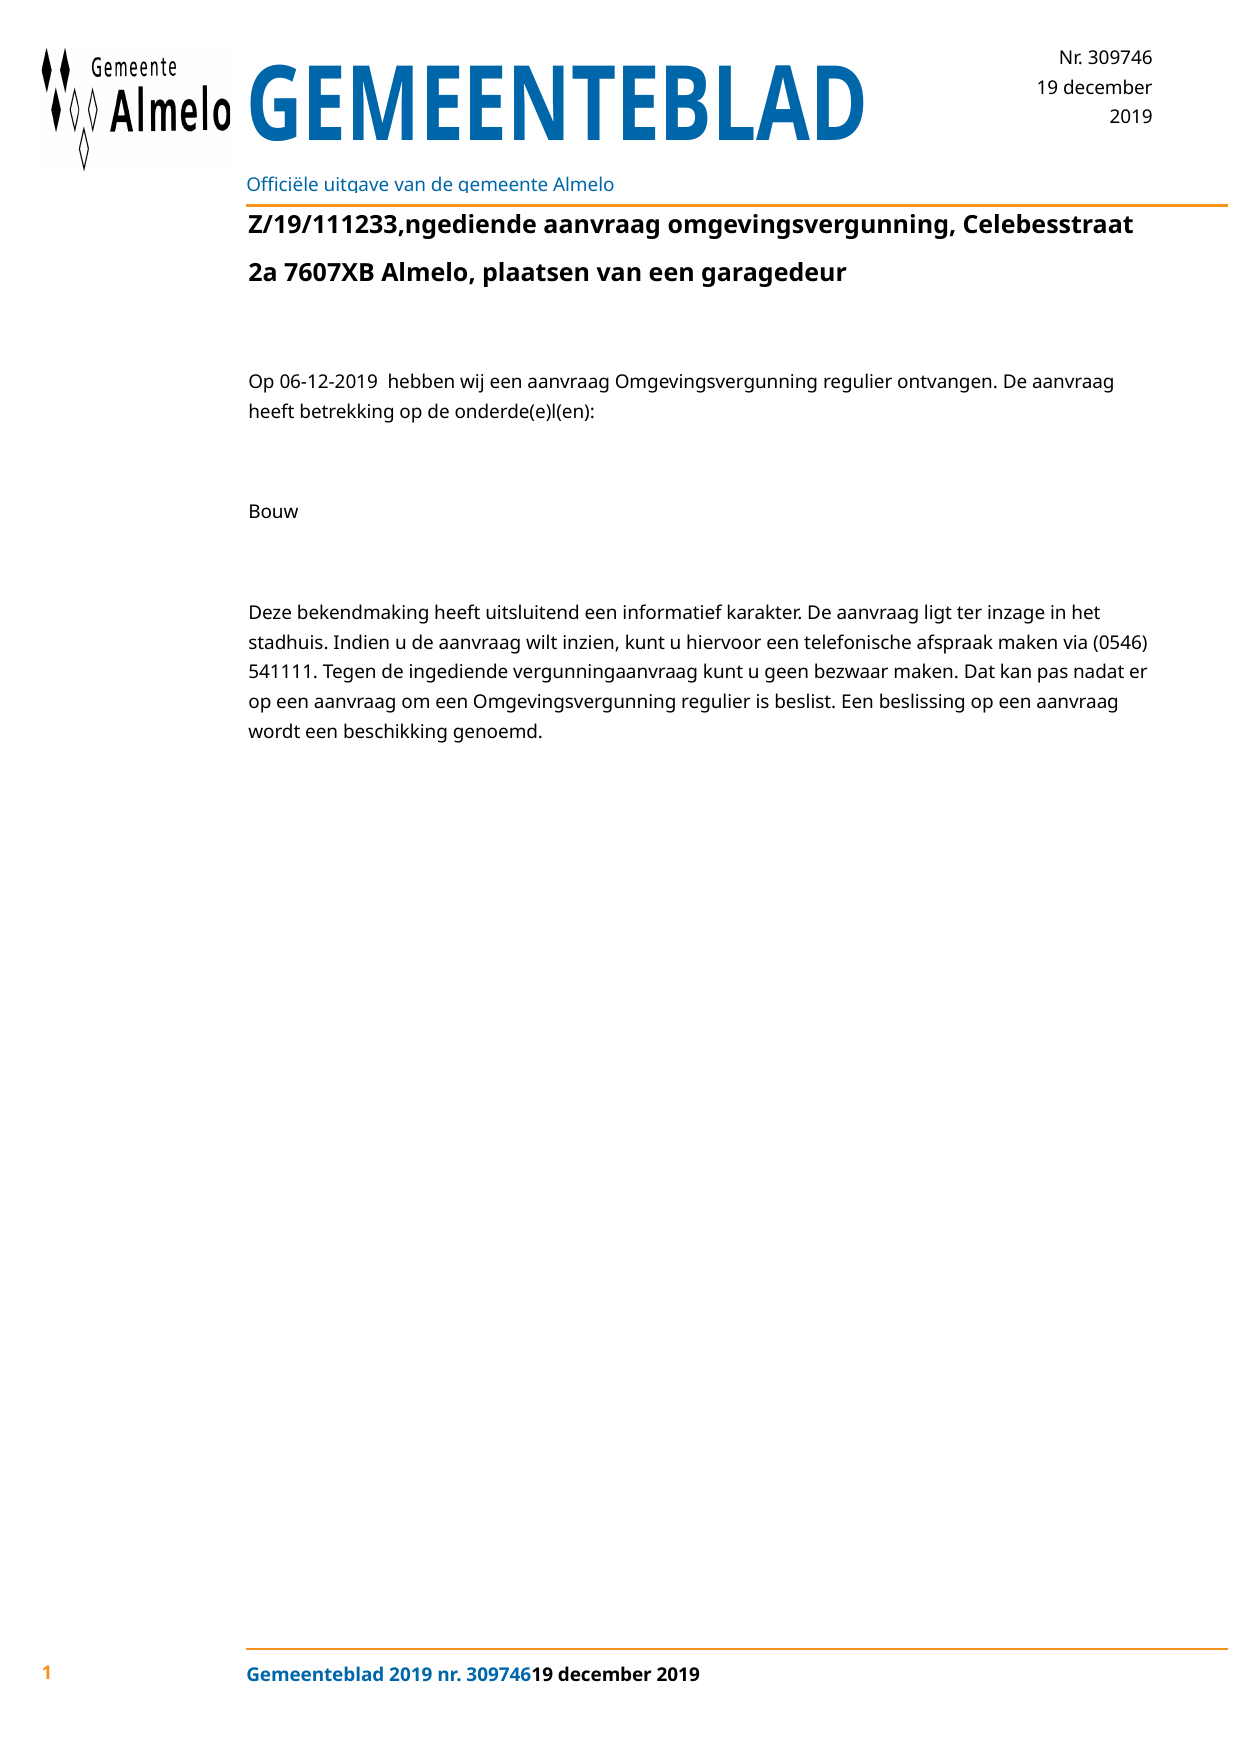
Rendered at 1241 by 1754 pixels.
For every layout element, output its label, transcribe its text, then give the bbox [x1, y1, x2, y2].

text Deze bekendmaking heeft uitsluitend een informatief karakter. De aanvraag ligt ter inzage in het stadhuis. Indien u de aanvraag wilt inzien, kunt u hiervoor een telefonische afspraak maken via (0546) 541111. Tegen de ingediende vergunningaanvraag kunt u geen bezwaar maken. Dat kan pas nadat er op een aanvraag om een Omgevingsvergunning regulier is beslist. Een beslissing op een aanvraag wordt een beschikking genoemd. [248, 599, 1152, 744]
text Bouw [248, 499, 1152, 524]
text Z/19/111233,ngediende aanvraag omgevingsvergunning, Celebesstraat 2a 7607XB Almelo, plaatsen van een garagedeur [248, 207, 1152, 288]
picture [41, 47, 231, 172]
text Op 06-12-2019 hebben wij een aanvraag Omgevingsvergunning regulier ontvangen. De aanvraag heeft betrekking op de onderde(e)l(en): [248, 368, 1152, 424]
